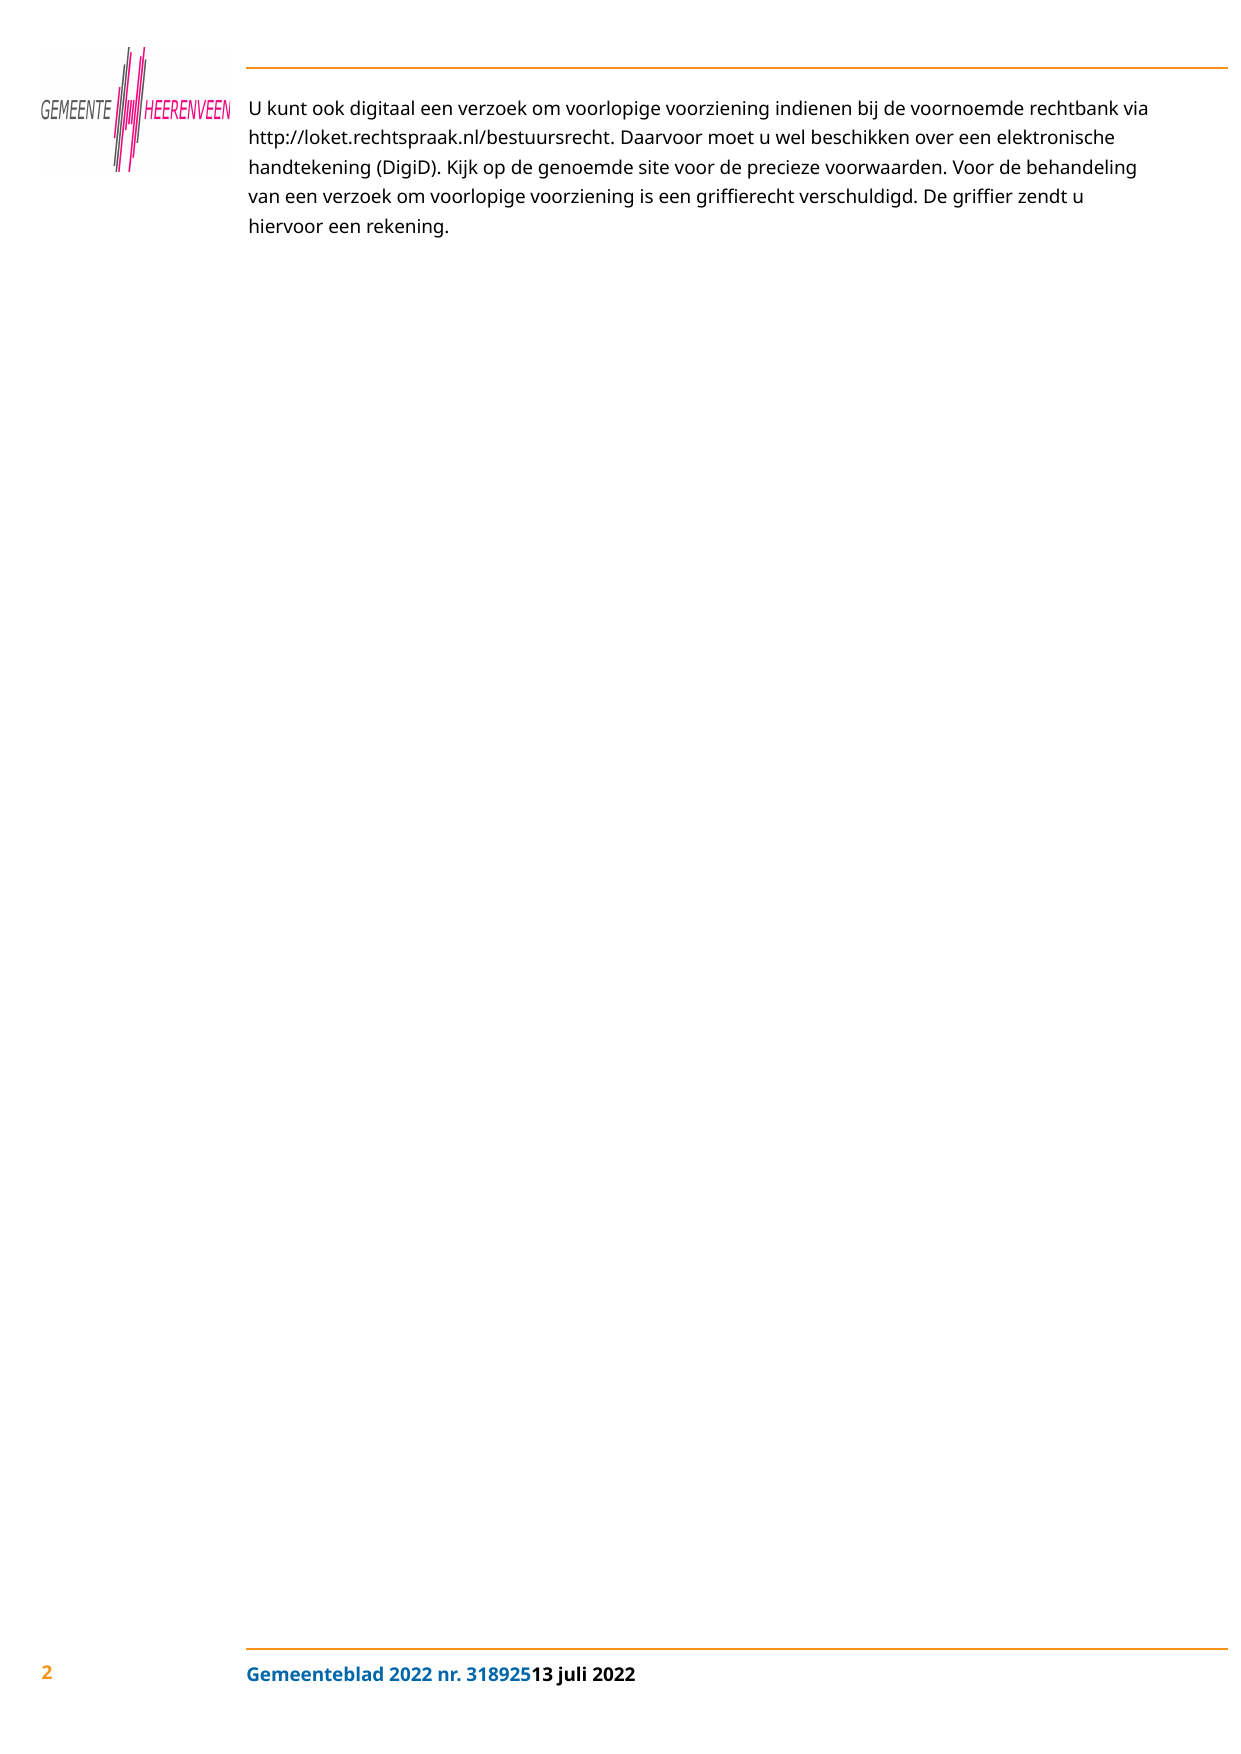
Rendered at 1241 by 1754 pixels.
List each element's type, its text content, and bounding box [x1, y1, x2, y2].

text U kunt ook digitaal een verzoek om voorlopige voorziening indienen bij de voornoemde rechtbank via http://loket.rechtspraak.nl/bestuursrecht. Daarvoor moet u wel beschikken over een elektronische handtekening (DigiD). Kijk op de genoemde site voor de precieze voorwaarden. Voor de behandeling van een verzoek om voorlopige voorziening is een griffierecht verschuldigd. De griffier zendt u hiervoor een rekening. [248, 95, 1152, 239]
picture [41, 47, 231, 172]
